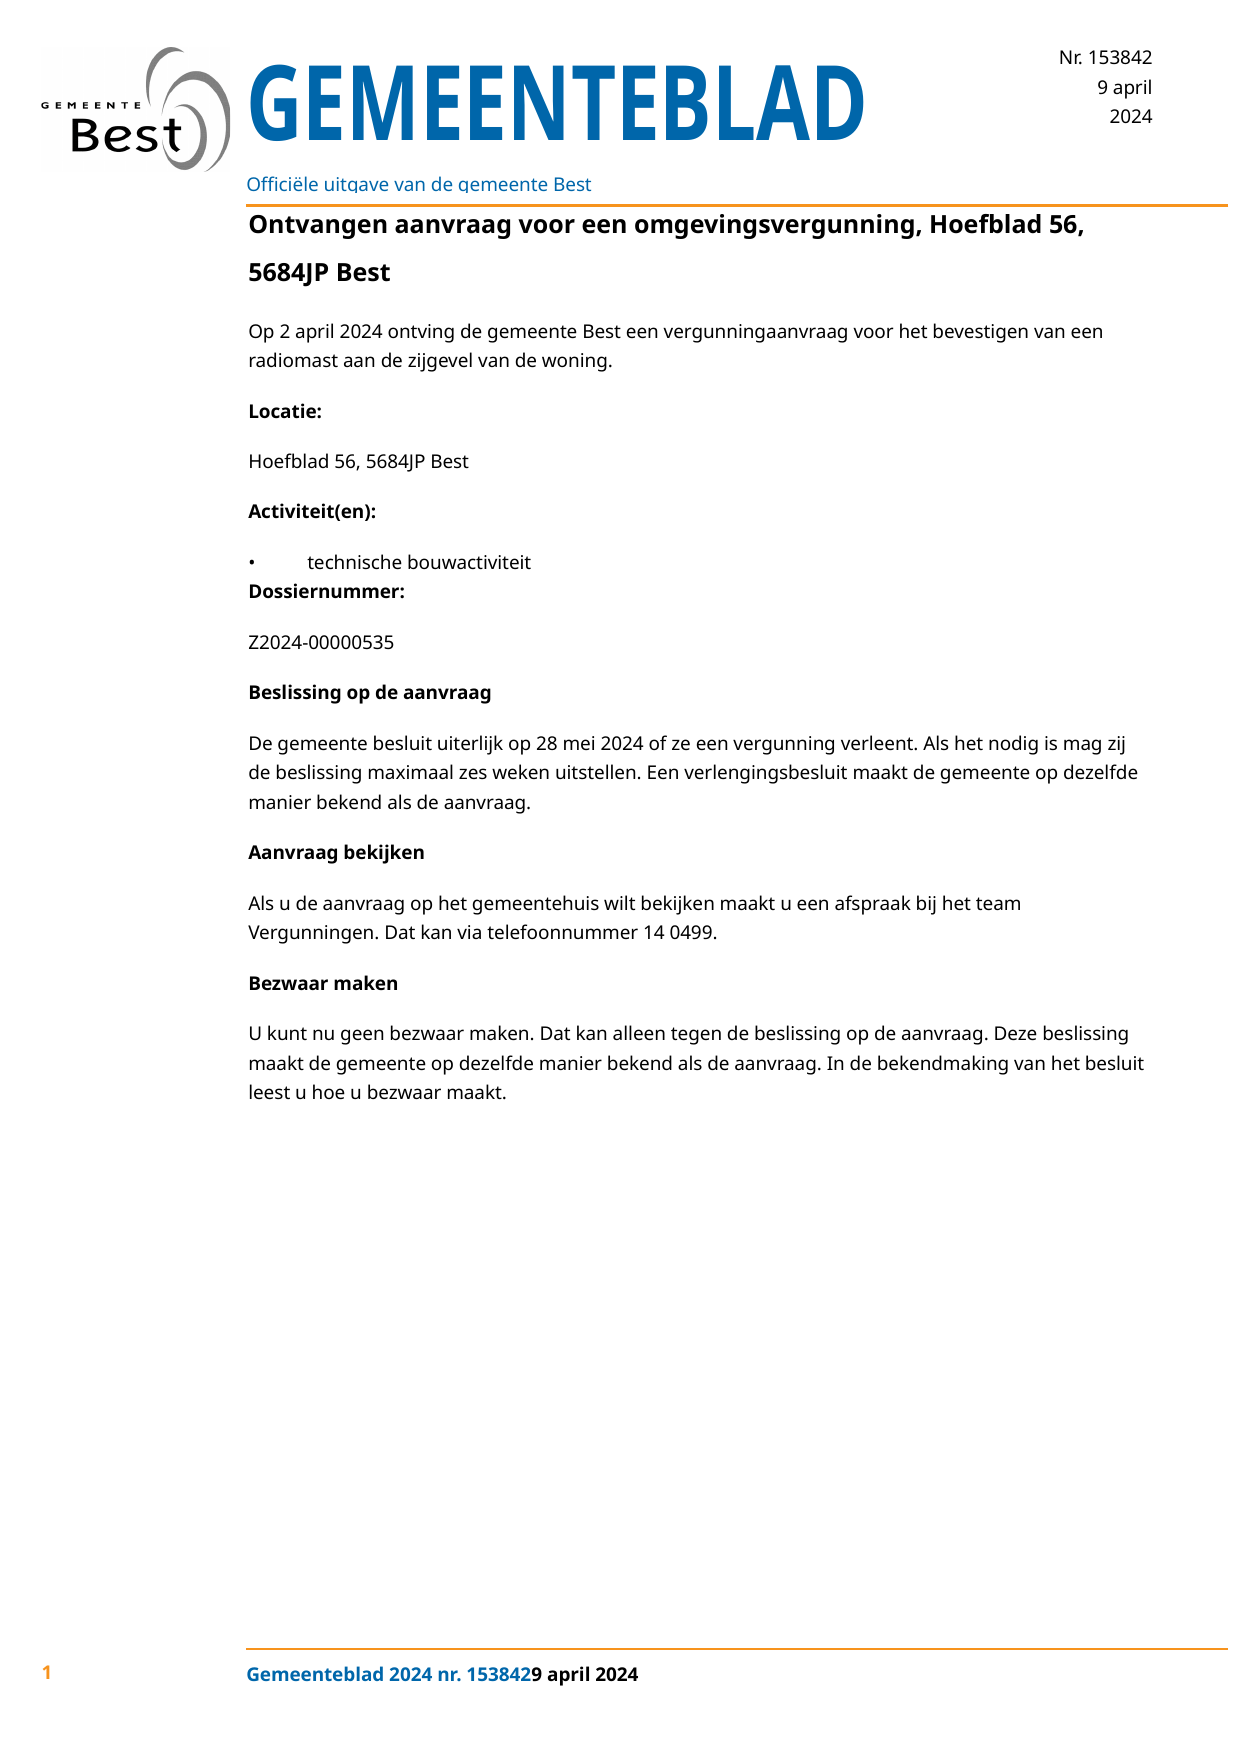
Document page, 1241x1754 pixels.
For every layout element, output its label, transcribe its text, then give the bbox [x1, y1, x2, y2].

text Hoefblad 56, 5684JP Best [248, 448, 1152, 474]
text Ontvangen aanvraag voor een omgevingsvergunning, Hoefblad 56, 5684JP Best [248, 207, 1152, 288]
text Op 2 april 2024 ontving de gemeente Best een vergunningaanvraag voor het bevestigen van een radiomast aan de zijgevel van de woning. [248, 318, 1152, 373]
list technische bouwactiviteit [248, 549, 1152, 575]
text U kunt nu geen bezwaar maken. Dat kan alleen tegen de beslissing op de aanvraag. Deze beslissing maakt de gemeente op dezelfde manier bekend als de aanvraag. In de bekendmaking van het besluit leest u hoe u bezwaar maakt. [248, 1020, 1152, 1105]
text Dossiernummer: [248, 579, 1152, 604]
text Bezwaar maken [248, 970, 1152, 996]
text Beslissing op de aanvraag [248, 679, 1152, 705]
text Z2024-00000535 [248, 629, 1152, 655]
text Activiteit(en): [248, 499, 1152, 524]
text Aanvraag bekijken [248, 839, 1152, 865]
picture [41, 47, 231, 172]
text Als u de aanvraag op het gemeentehuis wilt bekijken maakt u een afspraak bij het team Vergunningen. Dat kan via telefoonnummer 14 0499. [248, 890, 1152, 945]
text De gemeente besluit uiterlijk op 28 mei 2024 of ze een vergunning verleent. Als het nodig is mag zij de beslissing maximaal zes weken uitstellen. Een verlengingsbesluit maakt de gemeente op dezelfde manier bekend als de aanvraag. [248, 730, 1152, 815]
text Locatie: [248, 398, 1152, 424]
